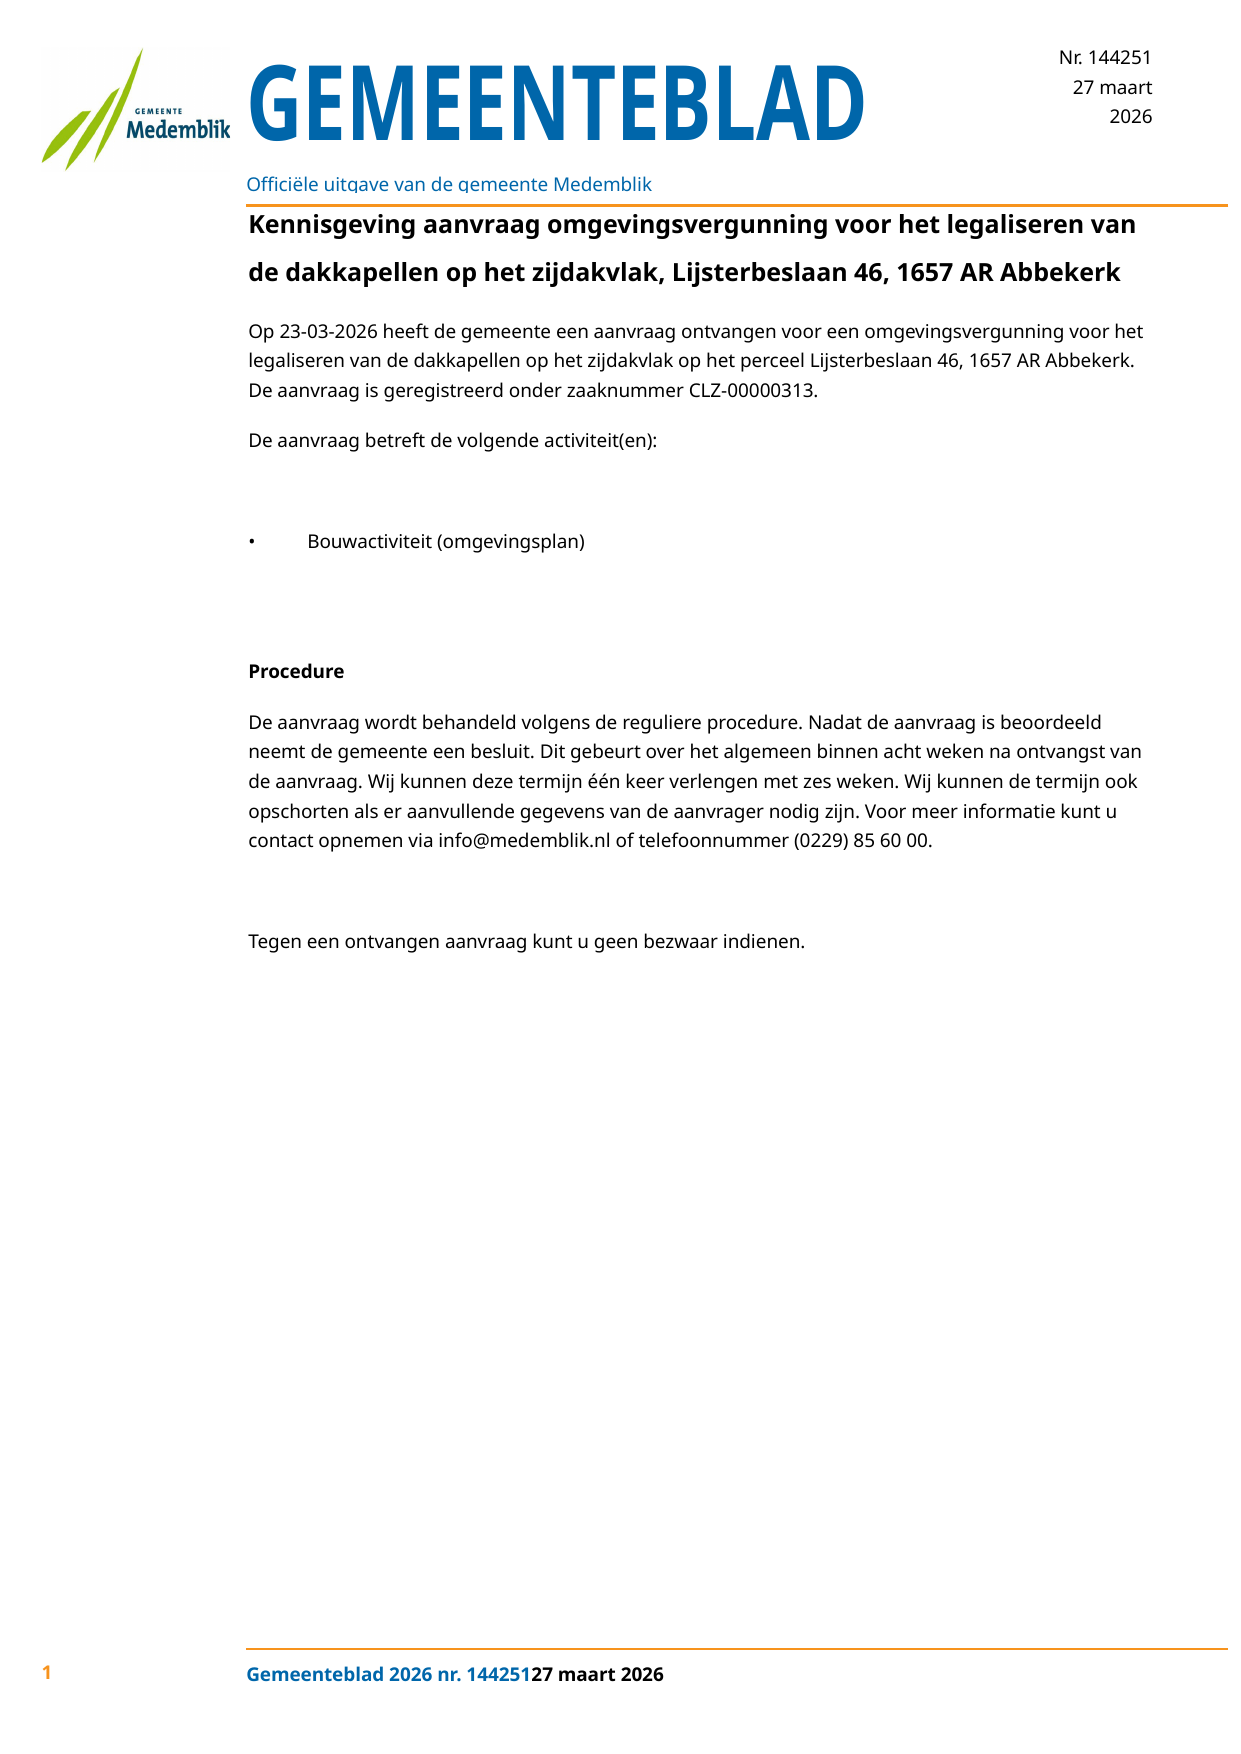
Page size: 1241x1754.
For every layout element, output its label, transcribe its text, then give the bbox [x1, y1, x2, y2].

text Op 23-03-2026 heeft de gemeente een aanvraag ontvangen voor een omgevingsvergunning voor het legaliseren van de dakkapellen op het zijdakvlak op het perceel Lijsterbeslaan 46, 1657 AR Abbekerk. De aanvraag is geregistreerd onder zaaknummer CLZ-00000313. [248, 318, 1152, 403]
list Bouwactiviteit (omgevingsplan) [248, 528, 1152, 554]
text De aanvraag wordt behandeld volgens de reguliere procedure. Nadat de aanvraag is beoordeeld neemt de gemeente een besluit. Dit gebeurt over het algemeen binnen acht weken na ontvangst van de aanvraag. Wij kunnen deze termijn één keer verlengen met zes weken. Wij kunnen de termijn ook opschorten als er aanvullende gegevens van de aanvrager nodig zijn. Voor meer informatie kunt u contact opnemen via info@medemblik.nl of telefoonnummer (0229) 85 60 00. [248, 709, 1152, 853]
text De aanvraag betreft de volgende activiteit(en): [248, 427, 1152, 453]
picture [41, 47, 231, 172]
text Procedure [248, 659, 1152, 684]
text Kennisgeving aanvraag omgevingsvergunning voor het legaliseren van de dakkapellen op het zijdakvlak, Lijsterbeslaan 46, 1657 AR Abbekerk [248, 207, 1152, 288]
text Tegen een ontvangen aanvraag kunt u geen bezwaar indienen. [248, 928, 1152, 954]
